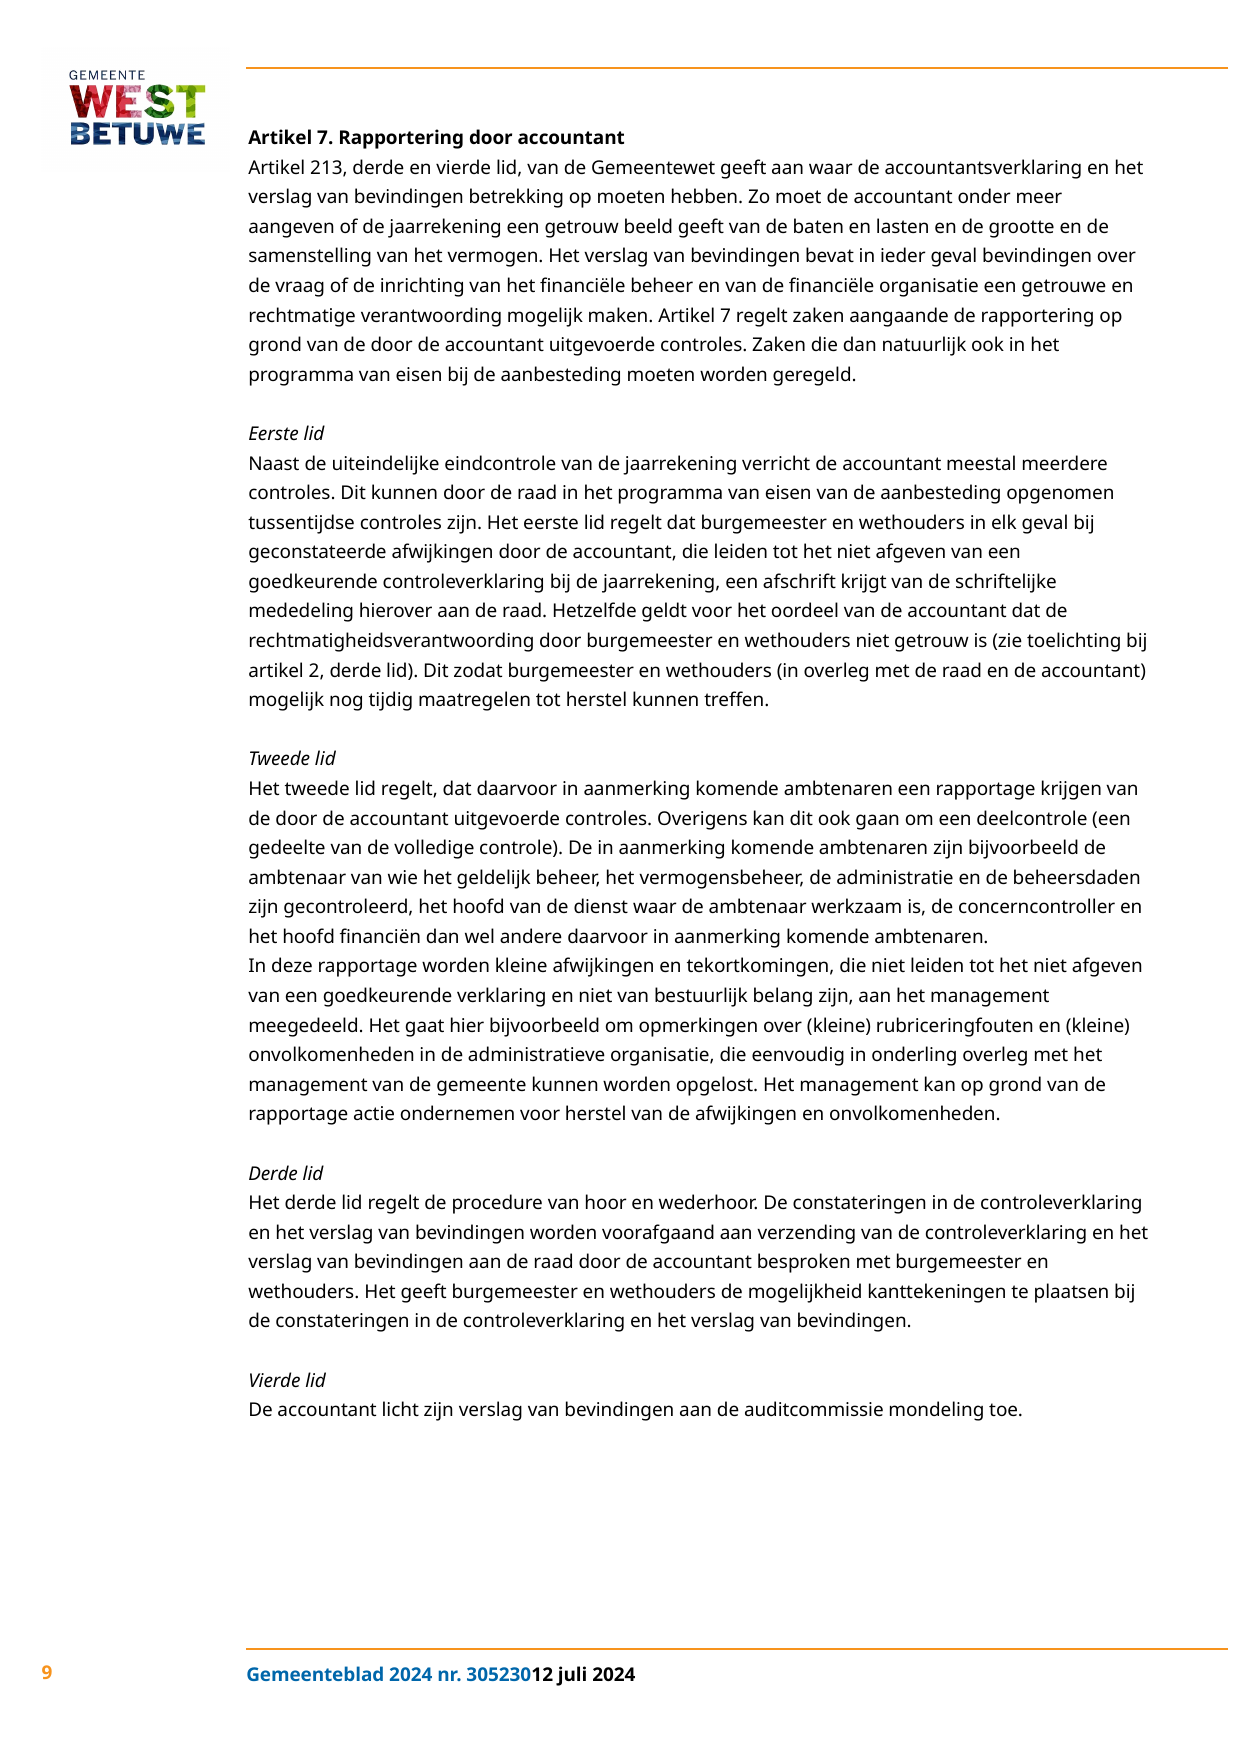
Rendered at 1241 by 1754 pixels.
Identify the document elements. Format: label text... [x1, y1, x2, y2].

text Artikel 213, derde en vierde lid, van de Gemeentewet geeft aan waar de accountantsverklaring en het verslag van bevindingen betrekking op moeten hebben. Zo moet de accountant onder meer aangeven of de jaarrekening een getrouw beeld geeft van de baten en lasten en de grootte en de samenstelling van het vermogen. Het verslag van bevindingen bevat in ieder geval bevindingen over de vraag of de inrichting van het financiële beheer en van de financiële organisatie een getrouwe en rechtmatige verantwoording mogelijk maken. Artikel 7 regelt zaken aangaande de rapportering op grond van de door de accountant uitgevoerde controles. Zaken die dan natuurlijk ook in het programma van eisen bij de aanbesteding moeten worden geregeld. [248, 154, 1152, 387]
picture [41, 47, 231, 172]
text Tweede lid [248, 746, 1152, 771]
text De accountant licht zijn verslag van bevindingen aan de auditcommissie mondeling toe. [248, 1396, 1152, 1422]
text Derde lid [248, 1160, 1152, 1186]
text Vierde lid [248, 1367, 1152, 1393]
text Het tweede lid regelt, dat daarvoor in aanmerking komende ambtenaren een rapportage krijgen van de door de accountant uitgevoerde controles. Overigens kan dit ook gaan om een deelcontrole (een gedeelte van de volledige controle). De in aanmerking komende ambtenaren zijn bijvoorbeeld de ambtenaar van wie het geldelijk beheer, het vermogensbeheer, de administratie en de beheersdaden zijn gecontroleerd, het hoofd van de dienst waar de ambtenaar werkzaam is, de concerncontroller en het hoofd financiën dan wel andere daarvoor in aanmerking komende ambtenaren. [248, 775, 1152, 949]
text Naast de uiteindelijke eindcontrole van de jaarrekening verricht de accountant meestal meerdere controles. Dit kunnen door de raad in het programma van eisen van de aanbesteding opgenomen tussentijdse controles zijn. Het eerste lid regelt dat burgemeester en wethouders in elk geval bij geconstateerde afwijkingen door de accountant, die leiden tot het niet afgeven van een goedkeurende controleverklaring bij de jaarrekening, een afschrift krijgt van de schriftelijke mededeling hierover aan de raad. Hetzelfde geldt voor het oordeel van de accountant dat de rechtmatigheidsverantwoording door burgemeester en wethouders niet getrouw is (zie toelichting bij artikel 2, derde lid). Dit zodat burgemeester en wethouders (in overleg met de raad en de accountant) mogelijk nog tijdig maatregelen tot herstel kunnen treffen. [248, 450, 1152, 712]
text In deze rapportage worden kleine afwijkingen en tekortkomingen, die niet leiden tot het niet afgeven van een goedkeurende verklaring en niet van bestuurlijk belang zijn, aan het management meegedeeld. Het gaat hier bijvoorbeeld om opmerkingen over (kleine) rubriceringfouten en (kleine) onvolkomenheden in de administratieve organisatie, die eenvoudig in onderling overleg met het management van de gemeente kunnen worden opgelost. Het management kan op grond van de rapportage actie ondernemen voor herstel van de afwijkingen en onvolkomenheden. [248, 953, 1152, 1126]
text Het derde lid regelt de procedure van hoor en wederhoor. De constateringen in de controleverklaring en het verslag van bevindingen worden voorafgaand aan verzending van de controleverklaring en het verslag van bevindingen aan de raad door de accountant besproken met burgemeester en wethouders. Het geeft burgemeester en wethouders de mogelijkheid kanttekeningen te plaatsen bij de constateringen in de controleverklaring en het verslag van bevindingen. [248, 1189, 1152, 1333]
text Artikel 7. Rapportering door accountant [248, 124, 1152, 150]
text Eerste lid [248, 420, 1152, 446]
